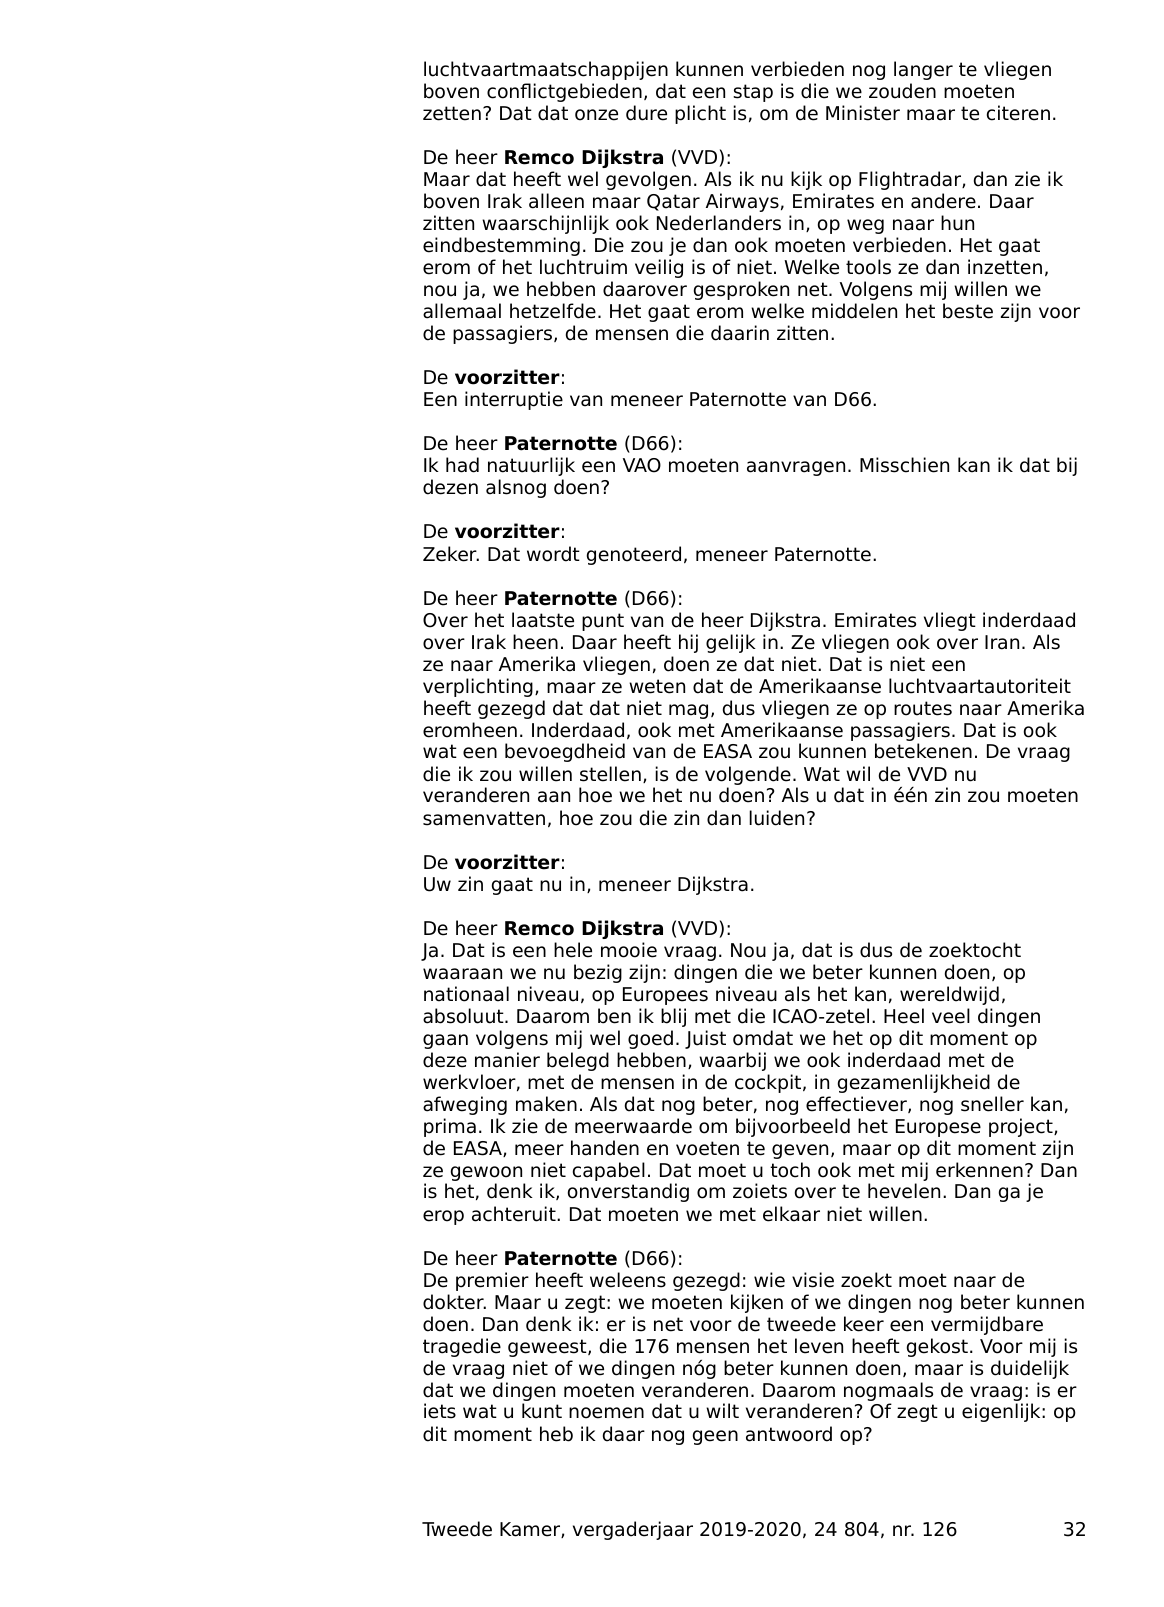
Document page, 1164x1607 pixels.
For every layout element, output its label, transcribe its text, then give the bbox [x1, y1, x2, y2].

text Maar dat heeft wel gevolgen. Als ik nu kijk op Flightradar, dan zie ik boven Irak alleen maar Qatar Airways, Emirates en andere. Daar zitten waarschijnlijk ook Nederlanders in, op weg naar hun eindbestemming. Die zou je dan ook moeten verbieden. Het gaat erom of het luchtruim veilig is of niet. Welke tools ze dan inzetten, nou ja, we hebben daarover gesproken net. Volgens mij willen we allemaal hetzelfde. Het gaat erom welke middelen het beste zijn voor de passagiers, de mensen die daarin zitten. [422, 169, 1087, 345]
text De heer Paternotte (D66): [422, 588, 1087, 609]
text De heer Paternotte (D66): [422, 1248, 1087, 1269]
text Zeker. Dat wordt genoteerd, meneer Paternotte. [422, 543, 1087, 565]
text De heer Remco Dijkstra (VVD): [422, 147, 1087, 169]
text Over het laatste punt van de heer Dijkstra. Emirates vliegt inderdaad over Irak heen. Daar heeft hij gelijk in. Ze vliegen ook over Iran. Als ze naar Amerika vliegen, doen ze dat niet. Dat is niet een verplichting, maar ze weten dat de Amerikaanse luchtvaartautoriteit heeft gezegd dat dat niet mag, dus vliegen ze op routes naar Amerika eromheen. Inderdaad, ook met Amerikaanse passagiers. Dat is ook wat een bevoegdheid van de EASA zou kunnen betekenen. De vraag die ik zou willen stellen, is de volgende. Wat wil de VVD nu veranderen aan hoe we het nu doen? Als u dat in één zin zou moeten samenvatten, hoe zou die zin dan luiden? [422, 609, 1087, 829]
text Ik had natuurlijk een VAO moeten aanvragen. Misschien kan ik dat bij dezen alsnog doen? [422, 455, 1087, 499]
text De voorzitter: [422, 852, 1087, 873]
text De heer Remco Dijkstra (VVD): [422, 918, 1087, 940]
text Een interruptie van meneer Paternotte van D66. [422, 389, 1087, 411]
text Ja. Dat is een hele mooie vraag. Nou ja, dat is dus de zoektocht waaraan we nu bezig zijn: dingen die we beter kunnen doen, op nationaal niveau, op Europees niveau als het kan, wereldwijd, absoluut. Daarom ben ik blij met die ICAO-zetel. Heel veel dingen gaan volgens mij wel goed. Juist omdat we het op dit moment op deze manier belegd hebben, waarbij we ook inderdaad met de werkvloer, met de mensen in de cockpit, in gezamenlijkheid de afweging maken. Als dat nog beter, nog effectiever, nog sneller kan, prima. Ik zie de meerwaarde om bijvoorbeeld het Europese project, de EASA, meer handen en voeten te geven, maar op dit moment zijn ze gewoon niet capabel. Dat moet u toch ook met mij erkennen? Dan is het, denk ik, onverstandig om zoiets over te hevelen. Dan ga je erop achteruit. Dat moeten we met elkaar niet willen. [422, 940, 1087, 1225]
text De voorzitter: [422, 367, 1087, 389]
text luchtvaartmaatschappijen kunnen verbieden nog langer te vliegen boven conflictgebieden, dat een stap is die we zouden moeten zetten? Dat dat onze dure plicht is, om de Minister maar te citeren. [422, 59, 1087, 125]
text De voorzitter: [422, 521, 1087, 543]
text De premier heeft weleens gezegd: wie visie zoekt moet naar de dokter. Maar u zegt: we moeten kijken of we dingen nog beter kunnen doen. Dan denk ik: er is net voor de tweede keer een vermijdbare tragedie geweest, die 176 mensen het leven heeft gekost. Voor mij is de vraag niet of we dingen nóg beter kunnen doen, maar is duidelijk dat we dingen moeten veranderen. Daarom nogmaals de vraag: is er iets wat u kunt noemen dat u wilt veranderen? Of zegt u eigenlijk: op dit moment heb ik daar nog geen antwoord op? [422, 1269, 1087, 1445]
text Uw zin gaat nu in, meneer Dijkstra. [422, 873, 1087, 896]
text De heer Paternotte (D66): [422, 433, 1087, 455]
